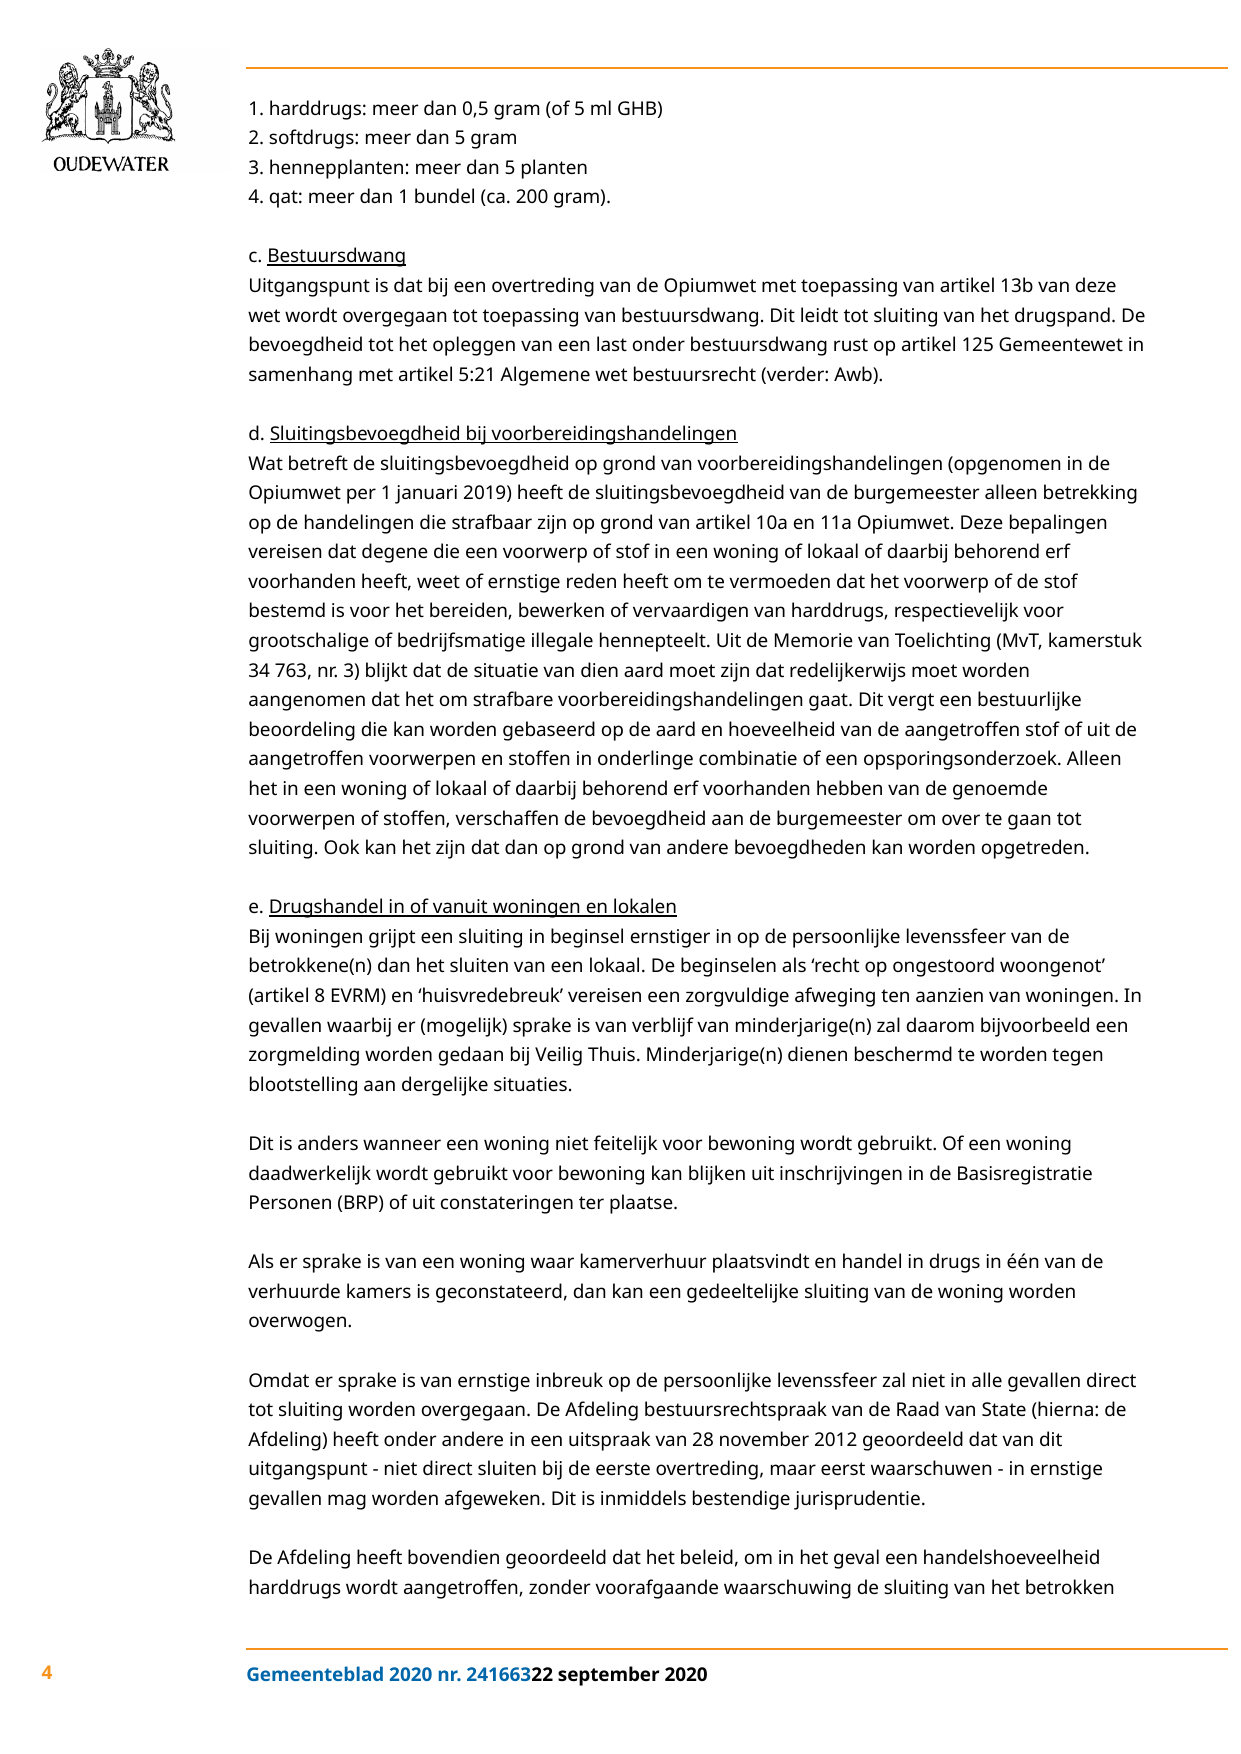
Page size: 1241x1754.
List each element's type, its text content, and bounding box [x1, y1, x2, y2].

text c. Bestuursdwang [248, 243, 1152, 268]
text Dit is anders wanneer een woning niet feitelijk voor bewoning wordt gebruikt. Of een woning daadwerkelijk wordt gebruikt voor bewoning kan blijken uit inschrijvingen in de Basisregistratie Personen (BRP) of uit constateringen ter plaatse. [248, 1130, 1152, 1215]
text 2. softdrugs: meer dan 5 gram [248, 124, 1152, 150]
text Omdat er sprake is van ernstige inbreuk op de persoonlijke levenssfeer zal niet in alle gevallen direct tot sluiting worden overgegaan. De Afdeling bestuursrechtspraak van de Raad van State (hierna: de Afdeling) heeft onder andere in een uitspraak van 28 november 2012 geoordeeld dat van dit uitgangspunt - niet direct sluiten bij de eerste overtreding, maar eerst waarschuwen - in ernstige gevallen mag worden afgeweken. Dit is inmiddels bestendige jurisprudentie. [248, 1367, 1152, 1511]
text Als er sprake is van een woning waar kamerverhuur plaatsvindt en handel in drugs in één van de verhuurde kamers is geconstateerd, dan kan een gedeeltelijke sluiting van de woning worden overwogen. [248, 1248, 1152, 1333]
picture [41, 47, 231, 172]
text 3. hennepplanten: meer dan 5 planten [248, 154, 1152, 180]
text Bij woningen grijpt een sluiting in beginsel ernstiger in op de persoonlijke levenssfeer van de betrokkene(n) dan het sluiten van een lokaal. De beginselen als ‘recht op ongestoord woongenot’ (artikel 8 EVRM) en ‘huisvredebreuk’ vereisen een zorgvuldige afweging ten aanzien van woningen. In gevallen waarbij er (mogelijk) sprake is van verblijf van minderjarige(n) zal daarom bijvoorbeeld een zorgmelding worden gedaan bij Veilig Thuis. Minderjarige(n) dienen beschermd te worden tegen blootstelling aan dergelijke situaties. [248, 923, 1152, 1097]
text 1. harddrugs: meer dan 0,5 gram (of 5 ml GHB) [248, 95, 1152, 121]
text d. Sluitingsbevoegdheid bij voorbereidingshandelingen [248, 420, 1152, 446]
text 4. qat: meer dan 1 bundel (ca. 200 gram). [248, 183, 1152, 209]
text De Afdeling heeft bovendien geoordeeld dat het beleid, om in het geval een handelshoeveelheid harddrugs wordt aangetroffen, zonder voorafgaande waarschuwing de sluiting van het betrokken [248, 1544, 1152, 1600]
text e. Drugshandel in of vanuit woningen en lokalen [248, 893, 1152, 919]
text Uitgangspunt is dat bij een overtreding van de Opiumwet met toepassing van artikel 13b van deze wet wordt overgegaan tot toepassing van bestuursdwang. Dit leidt tot sluiting van het drugspand. De bevoegdheid tot het opleggen van een last onder bestuursdwang rust op artikel 125 Gemeentewet in samenhang met artikel 5:21 Algemene wet bestuursrecht (verder: Awb). [248, 272, 1152, 387]
text Wat betreft de sluitingsbevoegdheid op grond van voorbereidingshandelingen (opgenomen in de Opiumwet per 1 januari 2019) heeft de sluitingsbevoegdheid van de burgemeester alleen betrekking op de handelingen die strafbaar zijn op grond van artikel 10a en 11a Opiumwet. Deze bepalingen vereisen dat degene die een voorwerp of stof in een woning of lokaal of daarbij behorend erf voorhanden heeft, weet of ernstige reden heeft om te vermoeden dat het voorwerp of de stof bestemd is voor het bereiden, bewerken of vervaardigen van harddrugs, respectievelijk voor grootschalige of bedrijfsmatige illegale hennepteelt. Uit de Memorie van Toelichting (MvT, kamerstuk 34 763, nr. 3) blijkt dat de situatie van dien aard moet zijn dat redelijkerwijs moet worden aangenomen dat het om strafbare voorbereidingshandelingen gaat. Dit vergt een bestuurlijke beoordeling die kan worden gebaseerd op de aard en hoeveelheid van de aangetroffen stof of uit de aangetroffen voorwerpen en stoffen in onderlinge combinatie of een opsporingsonderzoek. Alleen het in een woning of lokaal of daarbij behorend erf voorhanden hebben van de genoemde voorwerpen of stoffen, verschaffen de bevoegdheid aan de burgemeester om over te gaan tot sluiting. Ook kan het zijn dat dan op grond van andere bevoegdheden kan worden opgetreden. [248, 450, 1152, 860]
